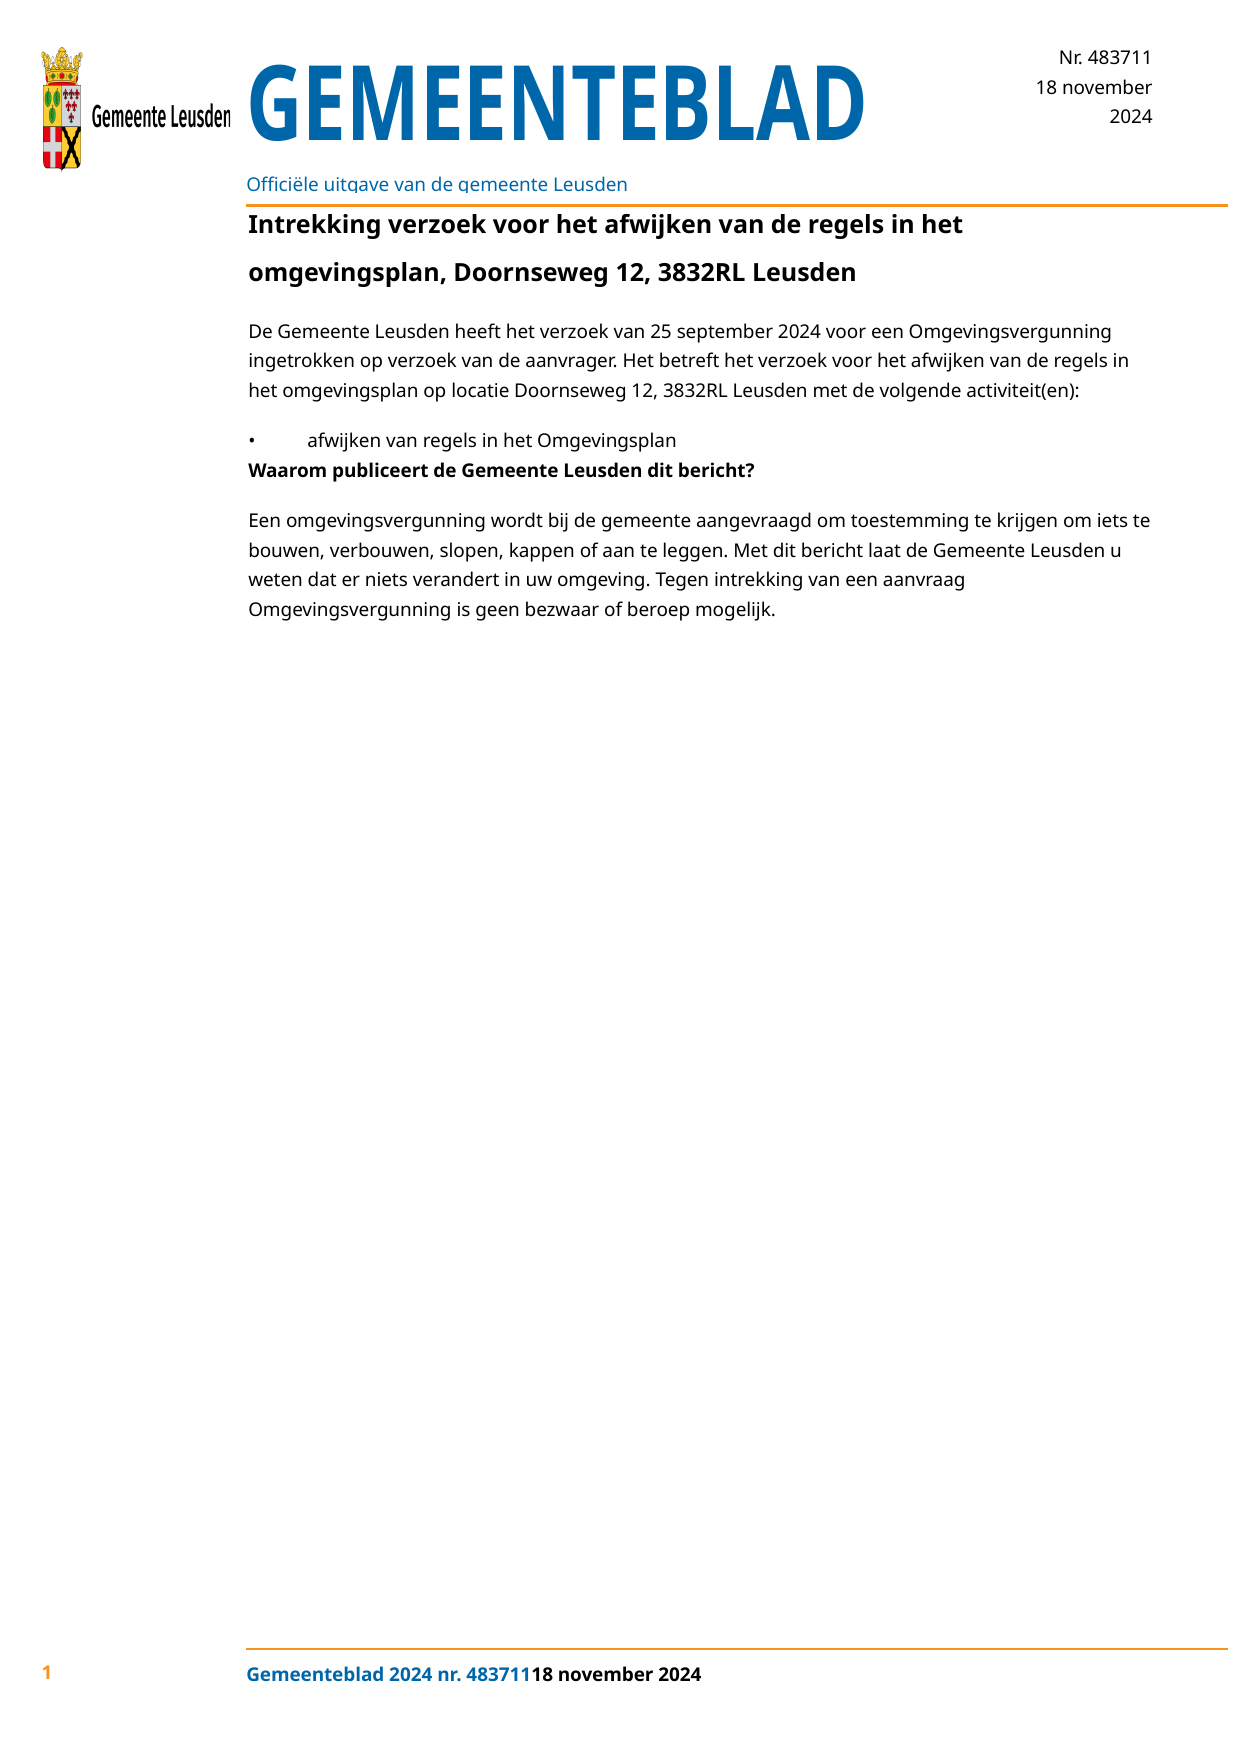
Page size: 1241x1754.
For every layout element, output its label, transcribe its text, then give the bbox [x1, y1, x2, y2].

text Intrekking verzoek voor het afwijken van de regels in het omgevingsplan, Doornseweg 12, 3832RL Leusden [248, 207, 1152, 288]
text De Gemeente Leusden heeft het verzoek van 25 september 2024 voor een Omgevingsvergunning ingetrokken op verzoek van de aanvrager. Het betreft het verzoek voor het afwijken van de regels in het omgevingsplan op locatie Doornseweg 12, 3832RL Leusden met de volgende activiteit(en): [248, 318, 1152, 403]
picture [41, 47, 231, 172]
text Waarom publiceert de Gemeente Leusden dit bericht? [248, 457, 1152, 483]
list afwijken van regels in het Omgevingsplan [248, 427, 1152, 453]
text Een omgevingsvergunning wordt bij de gemeente aangevraagd om toestemming te krijgen om iets te bouwen, verbouwen, slopen, kappen of aan te leggen. Met dit bericht laat de Gemeente Leusden u weten dat er niets verandert in uw omgeving. Tegen intrekking van een aanvraag Omgevingsvergunning is geen bezwaar of beroep mogelijk. [248, 507, 1152, 622]
